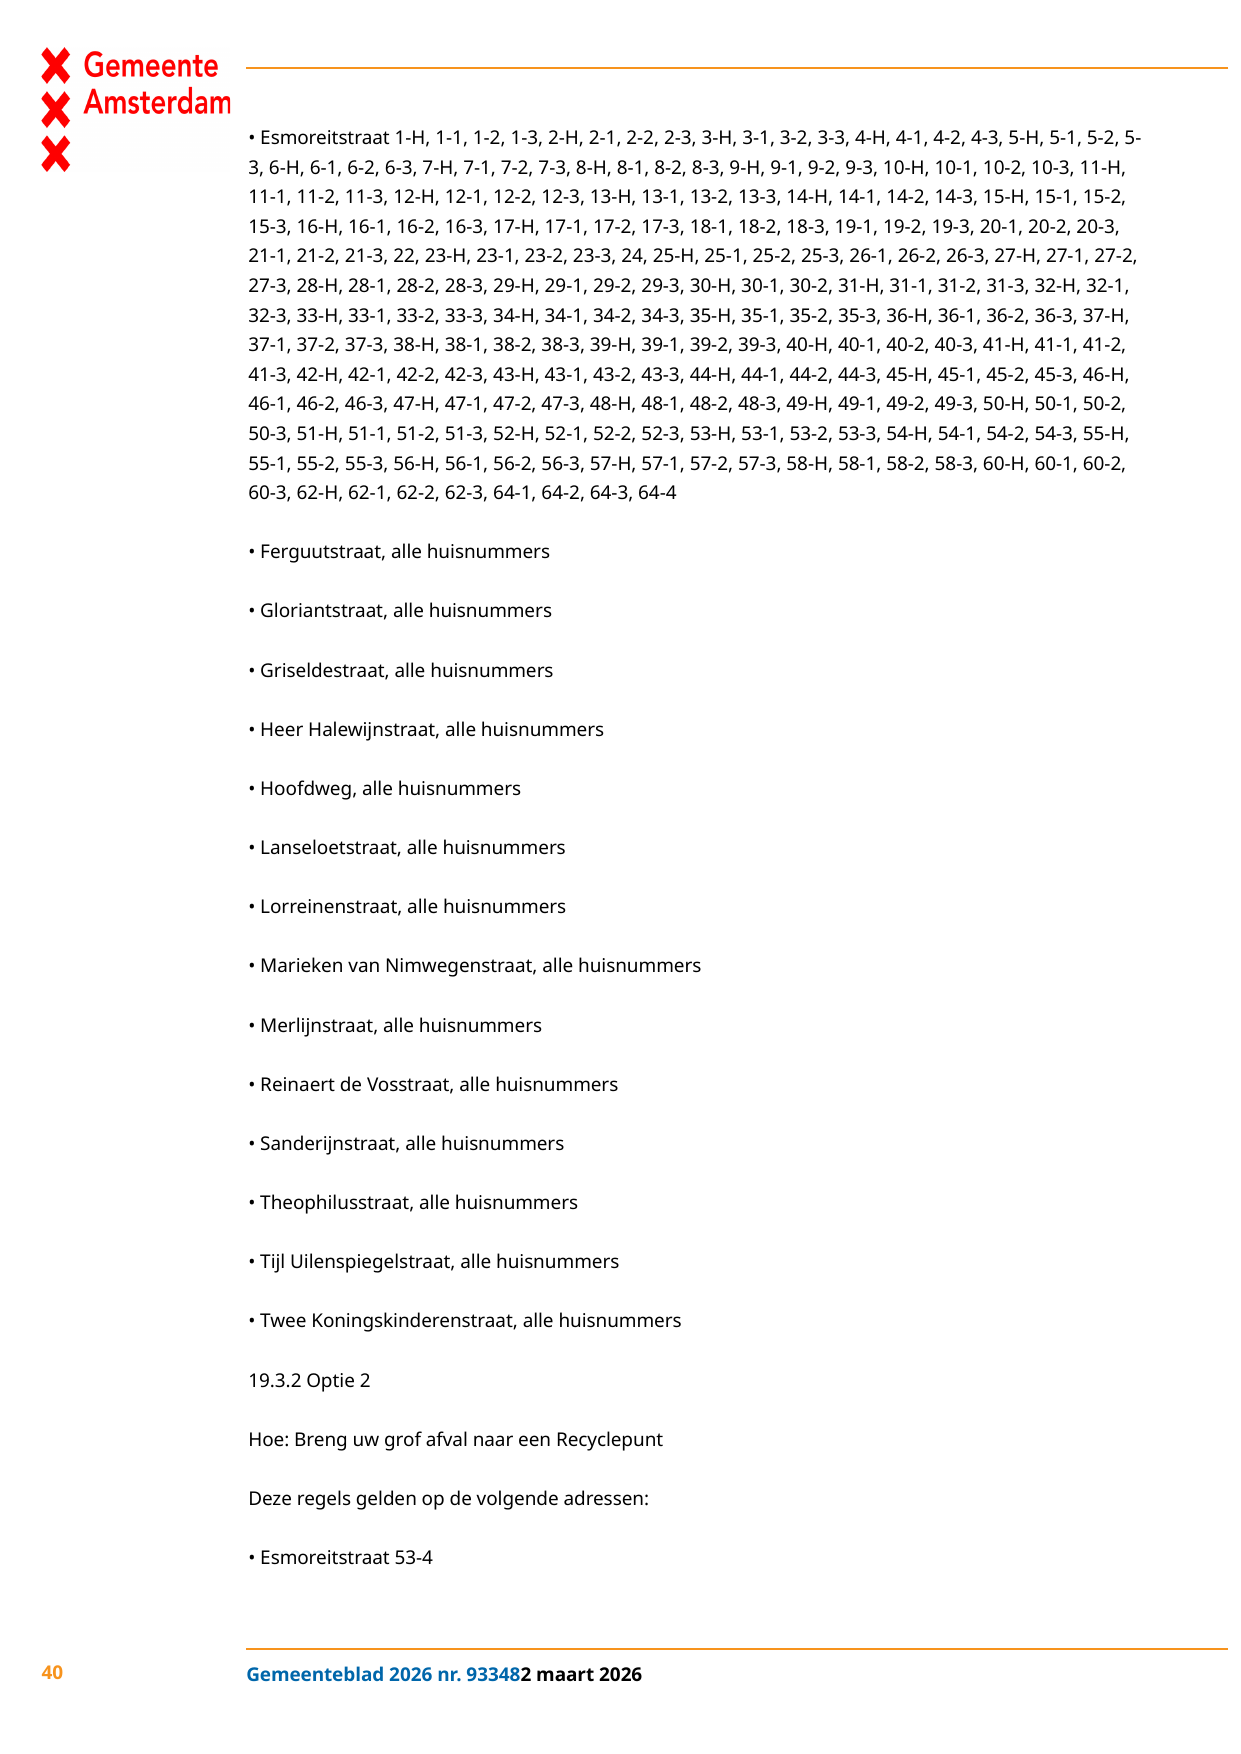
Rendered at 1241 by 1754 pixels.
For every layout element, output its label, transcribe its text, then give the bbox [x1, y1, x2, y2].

text • Tijl Uilenspiegelstraat, alle huisnummers [248, 1248, 1152, 1274]
text • Esmoreitstraat 1-H, 1-1, 1-2, 1-3, 2-H, 2-1, 2-2, 2-3, 3-H, 3-1, 3-2, 3-3, 4-H, 4-1, 4-2, 4-3, 5-H, 5-1, 5-2, 5-3, 6-H, 6-1, 6-2, 6-3, 7-H, 7-1, 7-2, 7-3, 8-H, 8-1, 8-2, 8-3, 9-H, 9-1, 9-2, 9-3, 10-H, 10-1, 10-2, 10-3, 11-H, 11-1, 11-2, 11-3, 12-H, 12-1, 12-2, 12-3, 13-H, 13-1, 13-2, 13-3, 14-H, 14-1, 14-2, 14-3, 15-H, 15-1, 15-2, 15-3, 16-H, 16-1, 16-2, 16-3, 17-H, 17-1, 17-2, 17-3, 18-1, 18-2, 18-3, 19-1, 19-2, 19-3, 20-1, 20-2, 20-3, 21-1, 21-2, 21-3, 22, 23-H, 23-1, 23-2, 23-3, 24, 25-H, 25-1, 25-2, 25-3, 26-1, 26-2, 26-3, 27-H, 27-1, 27-2, 27-3, 28-H, 28-1, 28-2, 28-3, 29-H, 29-1, 29-2, 29-3, 30-H, 30-1, 30-2, 31-H, 31-1, 31-2, 31-3, 32-H, 32-1, 32-3, 33-H, 33-1, 33-2, 33-3, 34-H, 34-1, 34-2, 34-3, 35-H, 35-1, 35-2, 35-3, 36-H, 36-1, 36-2, 36-3, 37-H, 37-1, 37-2, 37-3, 38-H, 38-1, 38-2, 38-3, 39-H, 39-1, 39-2, 39-3, 40-H, 40-1, 40-2, 40-3, 41-H, 41-1, 41-2, 41-3, 42-H, 42-1, 42-2, 42-3, 43-H, 43-1, 43-2, 43-3, 44-H, 44-1, 44-2, 44-3, 45-H, 45-1, 45-2, 45-3, 46-H, 46-1, 46-2, 46-3, 47-H, 47-1, 47-2, 47-3, 48-H, 48-1, 48-2, 48-3, 49-H, 49-1, 49-2, 49-3, 50-H, 50-1, 50-2, 50-3, 51-H, 51-1, 51-2, 51-3, 52-H, 52-1, 52-2, 52-3, 53-H, 53-1, 53-2, 53-3, 54-H, 54-1, 54-2, 54-3, 55-H, 55-1, 55-2, 55-3, 56-H, 56-1, 56-2, 56-3, 57-H, 57-1, 57-2, 57-3, 58-H, 58-1, 58-2, 58-3, 60-H, 60-1, 60-2, 60-3, 62-H, 62-1, 62-2, 62-3, 64-1, 64-2, 64-3, 64-4 [248, 124, 1152, 505]
text • Twee Koningskinderenstraat, alle huisnummers [248, 1308, 1152, 1333]
text • Hoofdweg, alle huisnummers [248, 775, 1152, 801]
text • Marieken van Nimwegenstraat, alle huisnummers [248, 953, 1152, 978]
text • Reinaert de Vosstraat, alle huisnummers [248, 1071, 1152, 1097]
text • Lorreinenstraat, alle huisnummers [248, 893, 1152, 919]
text 19.3.2 Optie 2 [248, 1367, 1152, 1393]
text Hoe: Breng uw grof afval naar een Recyclepunt [248, 1426, 1152, 1452]
text • Lanseloetstraat, alle huisnummers [248, 834, 1152, 860]
picture [41, 47, 231, 172]
text • Ferguutstraat, alle huisnummers [248, 538, 1152, 564]
text • Gloriantstraat, alle huisnummers [248, 598, 1152, 623]
text • Heer Halewijnstraat, alle huisnummers [248, 716, 1152, 742]
text • Merlijnstraat, alle huisnummers [248, 1012, 1152, 1038]
text Deze regels gelden op de volgende adressen: [248, 1485, 1152, 1511]
text • Esmoreitstraat 53-4 [248, 1544, 1152, 1570]
text • Sanderijnstraat, alle huisnummers [248, 1130, 1152, 1156]
text • Theophilusstraat, alle huisnummers [248, 1189, 1152, 1215]
text • Griseldestraat, alle huisnummers [248, 657, 1152, 683]
